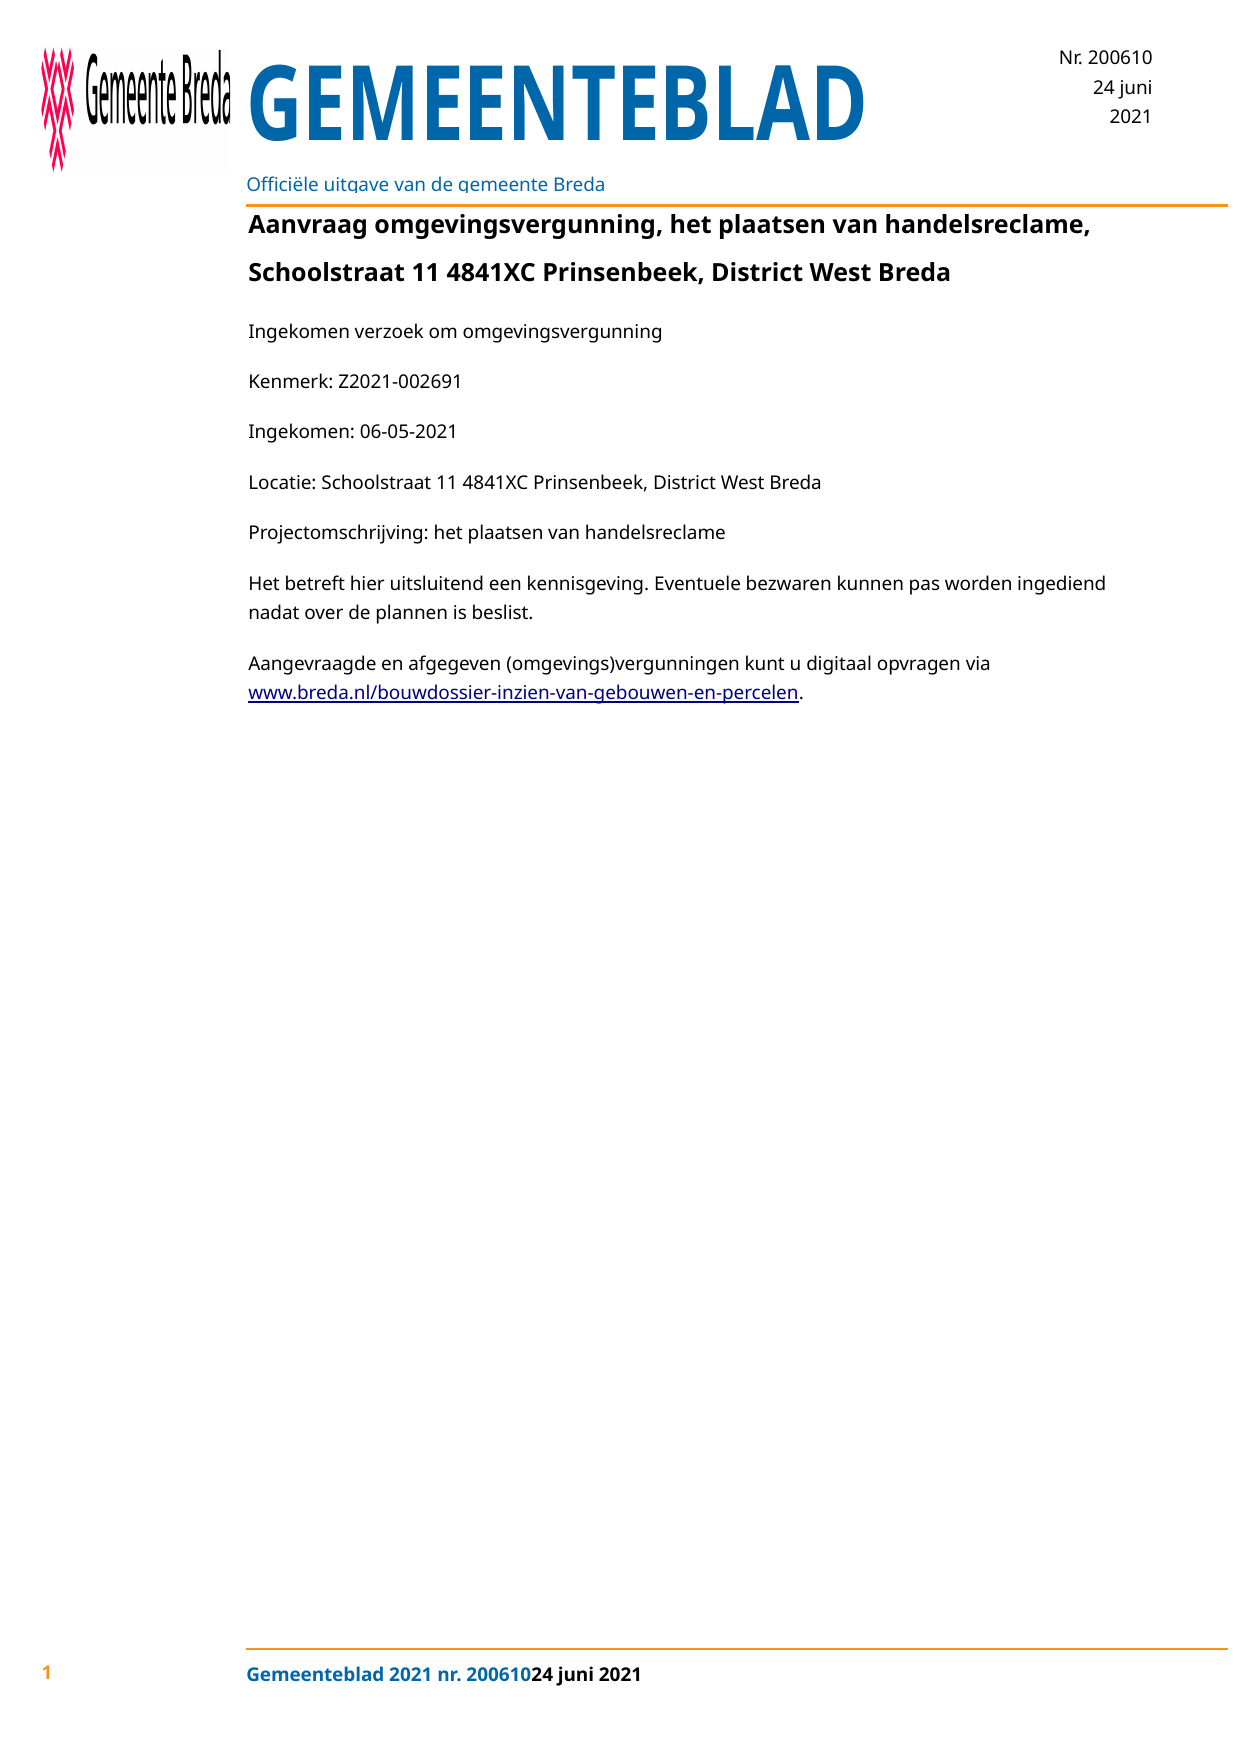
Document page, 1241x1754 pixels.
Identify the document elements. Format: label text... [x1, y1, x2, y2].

text Aanvraag omgevingsvergunning, het plaatsen van handelsreclame, Schoolstraat 11 4841XC Prinsenbeek, District West Breda [248, 207, 1152, 288]
text Aangevraagde en afgegeven (omgevings)vergunningen kunt u digitaal opvragen via www.breda.nl/bouwdossier-inzien-van-gebouwen-en-percelen. [248, 650, 1152, 705]
text Ingekomen verzoek om omgevingsvergunning [248, 318, 1152, 344]
text Het betreft hier uitsluitend een kennisgeving. Eventuele bezwaren kunnen pas worden ingediend nadat over de plannen is beslist. [248, 570, 1152, 625]
text Ingekomen: 06-05-2021 [248, 419, 1152, 444]
text Projectomschrijving: het plaatsen van handelsreclame [248, 519, 1152, 545]
picture [41, 47, 231, 172]
text Kenmerk: Z2021-002691 [248, 368, 1152, 394]
text Locatie: Schoolstraat 11 4841XC Prinsenbeek, District West Breda [248, 469, 1152, 495]
